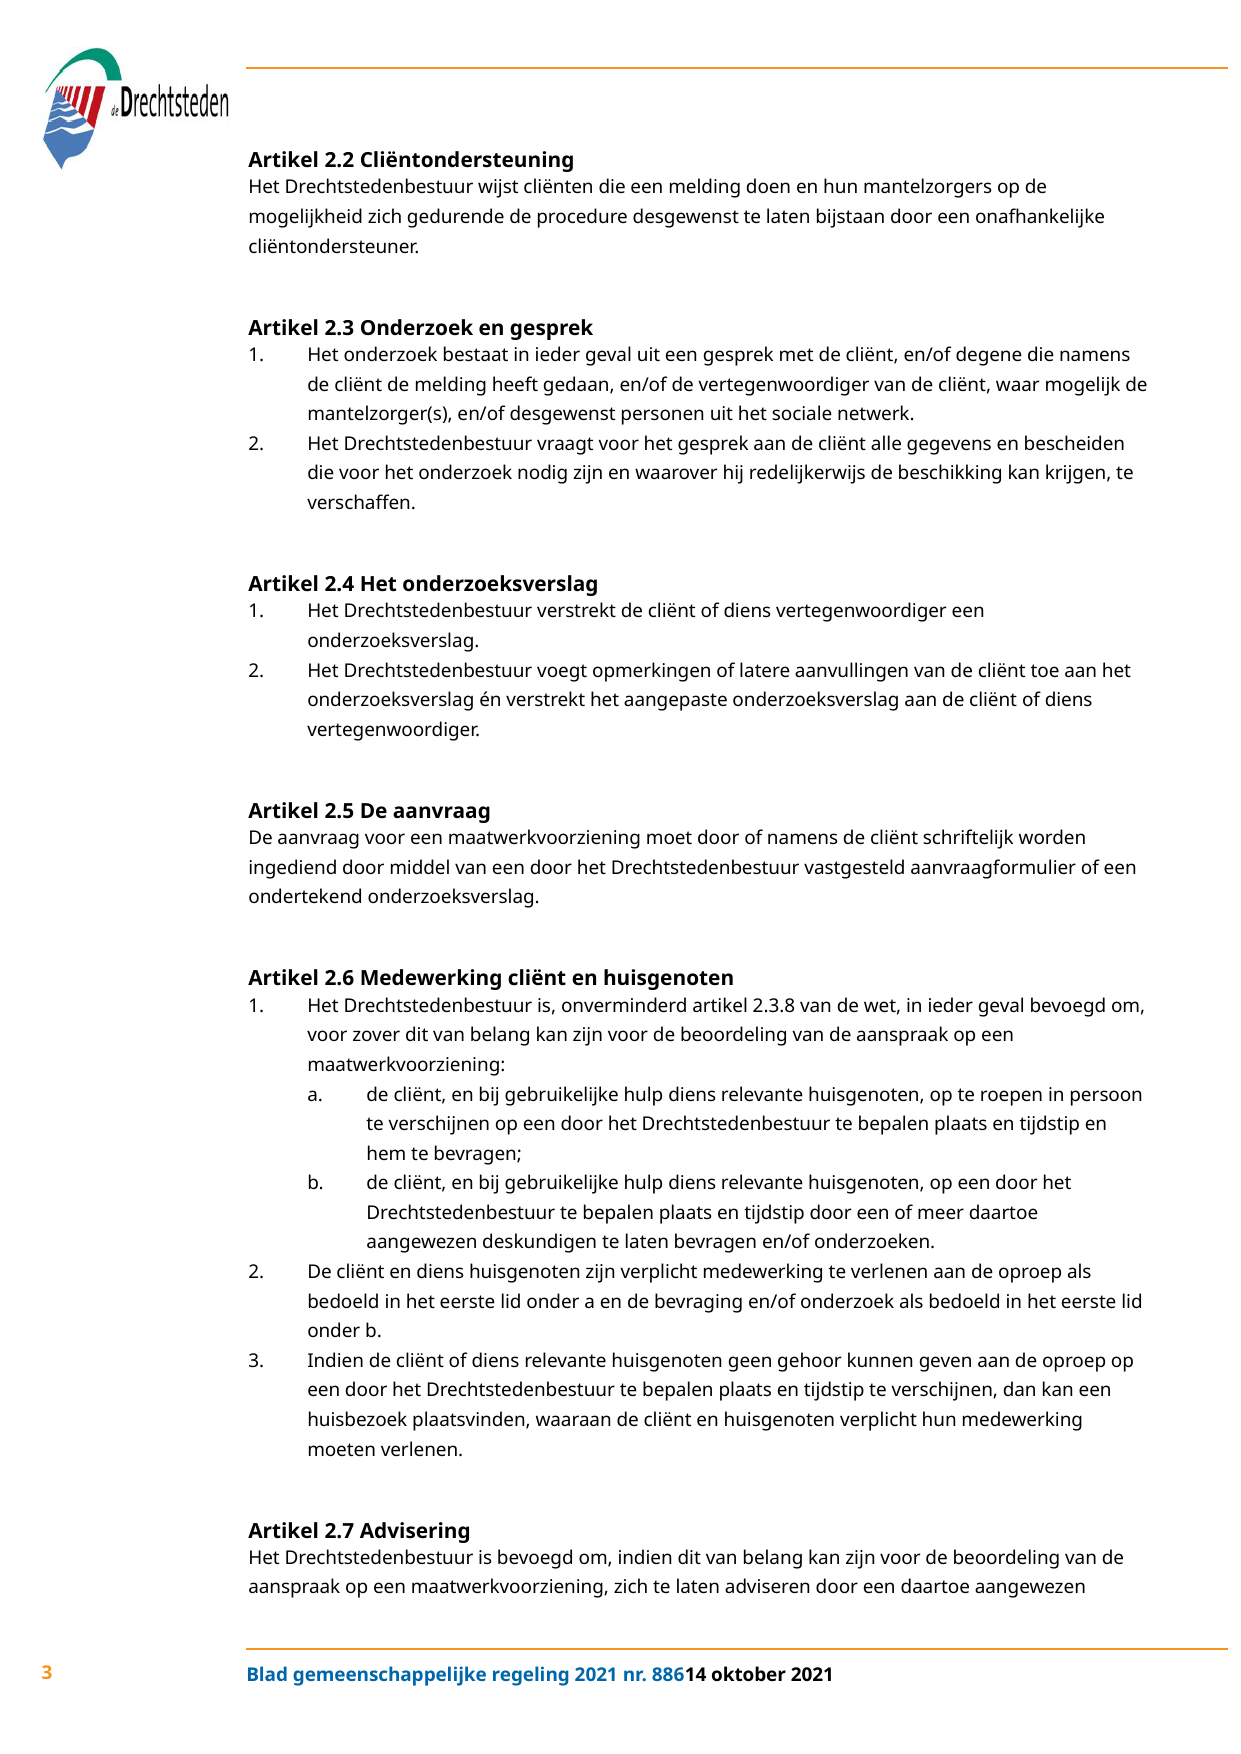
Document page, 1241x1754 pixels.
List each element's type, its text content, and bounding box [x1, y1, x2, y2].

list de cliënt, en bij gebruikelijke hulp diens relevante huisgenoten, op een door het Drechtstedenbestuur te bepalen plaats en tijdstip door een of meer daartoe aangewezen deskundigen te laten bevragen en/of onderzoeken. [307, 1169, 1152, 1254]
text Artikel 2.2 Cliëntondersteuning [248, 145, 1152, 174]
text Artikel 2.4 Het onderzoeksverslag [248, 569, 1152, 598]
text Het Drechtstedenbestuur is bevoegd om, indien dit van belang kan zijn voor de beoordeling van de aanspraak op een maatwerkvoorziening, zich te laten adviseren door een daartoe aangewezen [248, 1544, 1152, 1599]
text Artikel 2.7 Advisering [248, 1516, 1152, 1544]
list Het Drechtstedenbestuur is, onverminderd artikel 2.3.8 van de wet, in ieder geval bevoegd om, voor zover dit van belang kan zijn voor de beoordeling van de aanspraak op een maatwerkvoorziening: [248, 992, 1152, 1077]
list De cliënt en diens huisgenoten zijn verplicht medewerking te verlenen aan de oproep als bedoeld in het eerste lid onder a en de bevraging en/of onderzoek als bedoeld in het eerste lid onder b. [248, 1258, 1152, 1343]
list Het Drechtstedenbestuur vraagt voor het gesprek aan de cliënt alle gegevens en bescheiden die voor het onderzoek nodig zijn en waarover hij redelijkerwijs de beschikking kan krijgen, te verschaffen. [248, 430, 1152, 515]
text Het Drechtstedenbestuur wijst cliënten die een melding doen en hun mantelzorgers op de mogelijkheid zich gedurende de procedure desgewenst te laten bijstaan door een onafhankelijke cliëntondersteuner. [248, 174, 1152, 258]
text Artikel 2.5 De aanvraag [248, 796, 1152, 824]
picture [41, 47, 231, 172]
list Het Drechtstedenbestuur verstrekt de cliënt of diens vertegenwoordiger een onderzoeksverslag. [248, 598, 1152, 653]
list Het Drechtstedenbestuur voegt opmerkingen of latere aanvullingen van de cliënt toe aan het onderzoeksverslag én verstrekt het aangepaste onderzoeksverslag aan de cliënt of diens vertegenwoordiger. [248, 657, 1152, 742]
text Artikel 2.6 Medewerking cliënt en huisgenoten [248, 963, 1152, 992]
list Indien de cliënt of diens relevante huisgenoten geen gehoor kunnen geven aan de oproep op een door het Drechtstedenbestuur te bepalen plaats en tijdstip te verschijnen, dan kan een huisbezoek plaatsvinden, waaraan de cliënt en huisgenoten verplicht hun medewerking moeten verlenen. [248, 1347, 1152, 1461]
text De aanvraag voor een maatwerkvoorziening moet door of namens de cliënt schriftelijk worden ingediend door middel van een door het Drechtstedenbestuur vastgesteld aanvraagformulier of een ondertekend onderzoeksverslag. [248, 824, 1152, 909]
list Het onderzoek bestaat in ieder geval uit een gesprek met de cliënt, en/of degene die namens de cliënt de melding heeft gedaan, en/of de vertegenwoordiger van de cliënt, waar mogelijk de mantelzorger(s), en/of desgewenst personen uit het sociale netwerk. [248, 341, 1152, 426]
text Artikel 2.3 Onderzoek en gesprek [248, 313, 1152, 341]
list de cliënt, en bij gebruikelijke hulp diens relevante huisgenoten, op te roepen in persoon te verschijnen op een door het Drechtstedenbestuur te bepalen plaats en tijdstip en hem te bevragen; [307, 1081, 1152, 1166]
